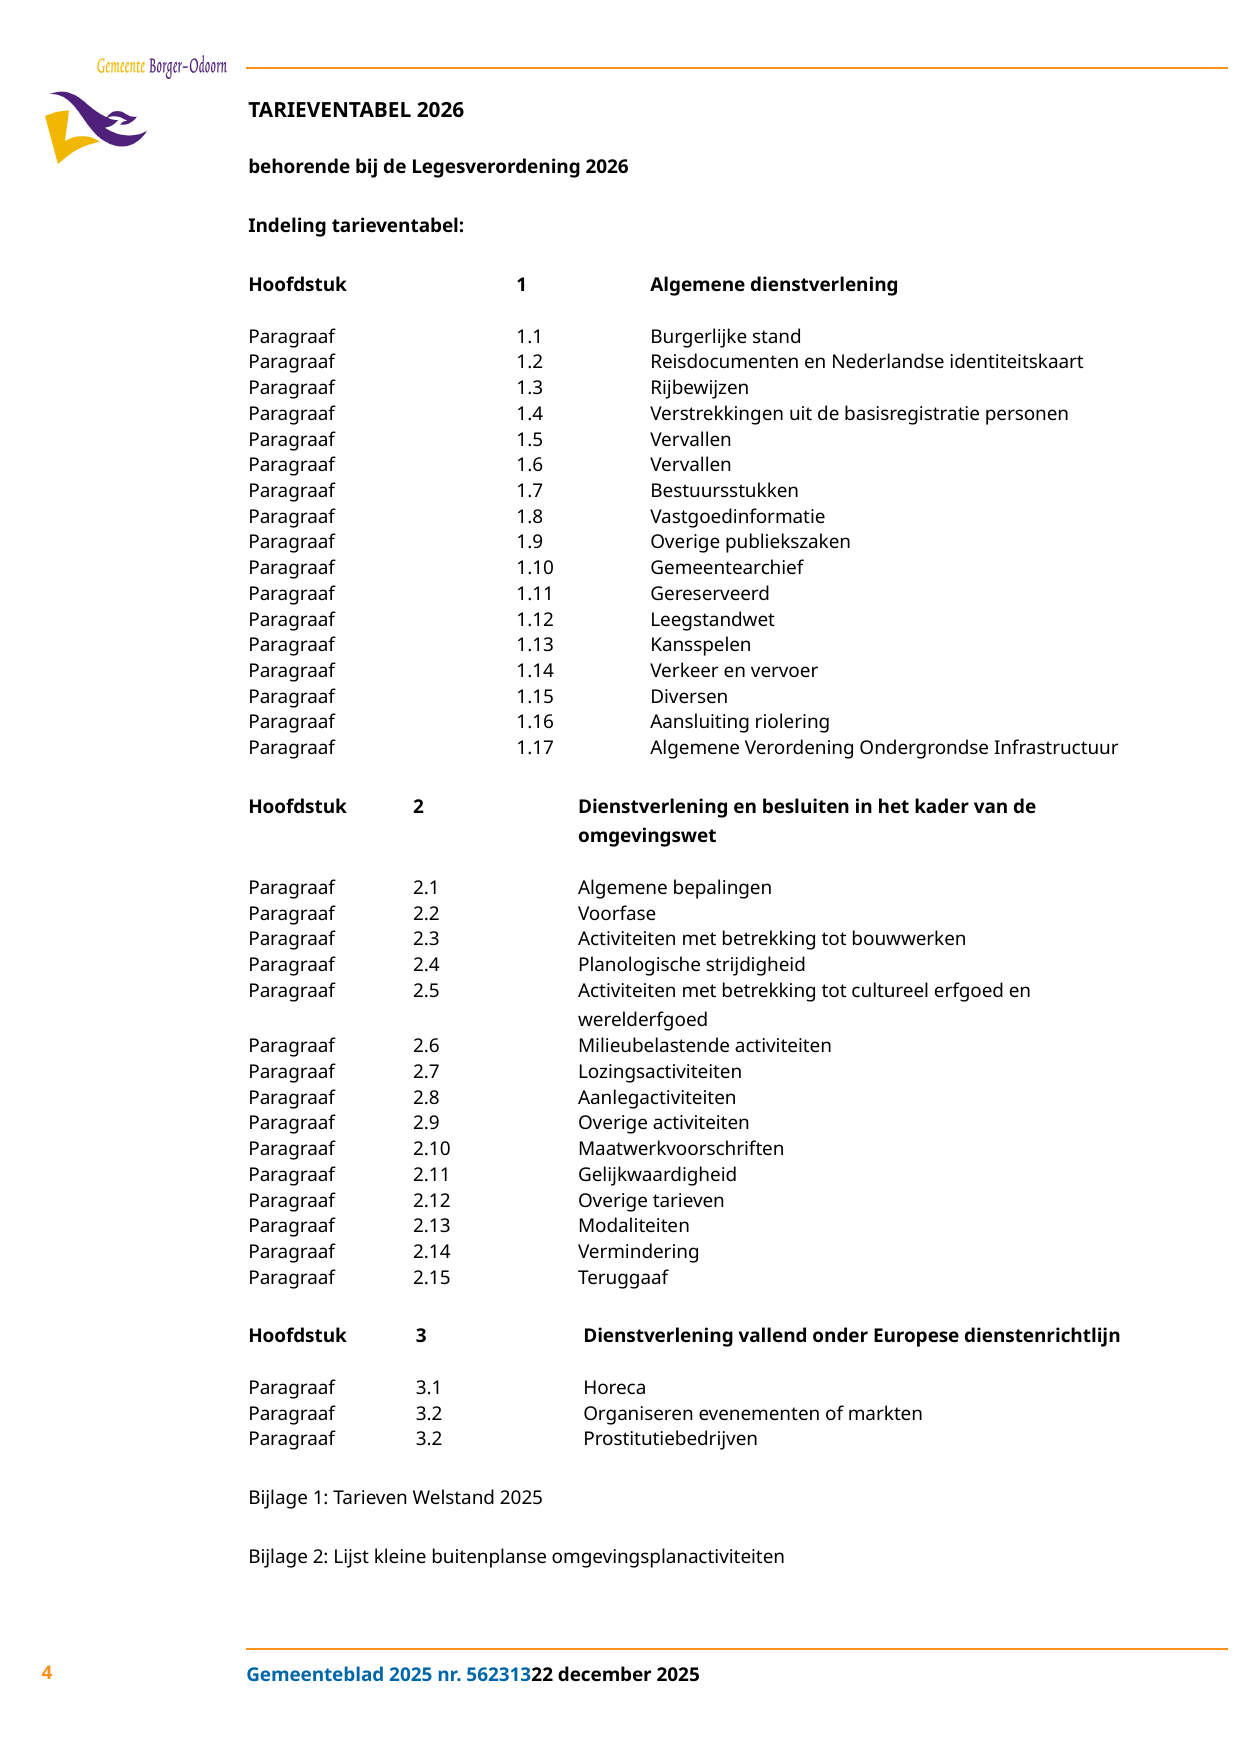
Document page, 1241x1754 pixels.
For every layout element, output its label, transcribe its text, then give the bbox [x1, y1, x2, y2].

table_header Hoofdstuk [248, 271, 516, 297]
table_cell 2.13 [413, 1213, 578, 1238]
table_cell [382, 297, 1017, 323]
table_cell Paragraaf [248, 657, 516, 683]
table_cell Overige activiteiten [578, 1110, 1152, 1135]
table_cell Horeca [583, 1374, 1152, 1400]
table_cell 2.4 [413, 951, 578, 977]
table_cell Paragraaf [248, 554, 516, 580]
table_cell 1.4 [516, 400, 650, 426]
table_cell Paragraaf [248, 349, 516, 374]
table_cell 2.8 [413, 1084, 578, 1109]
table_cell [583, 1348, 1152, 1374]
table_cell 3.2 [416, 1426, 583, 1451]
table_cell [248, 849, 413, 874]
table_cell Activiteiten met betrekking tot bouwwerken [578, 926, 1152, 951]
table_cell Algemene Verordening Ondergrondse Infrastructuur [650, 735, 1152, 760]
table_cell Vervallen [650, 426, 1152, 451]
table_cell Paragraaf [248, 683, 516, 709]
table_cell 1.17 [516, 735, 650, 760]
table_cell Algemene bepalingen [578, 874, 1152, 900]
table_cell 1.1 [516, 323, 650, 348]
table_cell Reisdocumenten en Nederlandse identiteitskaart [650, 349, 1152, 374]
table_cell 2.2 [413, 900, 578, 926]
table_cell Lozingsactiviteiten [578, 1058, 1152, 1084]
table_cell [413, 849, 578, 874]
table_cell Paragraaf [248, 926, 413, 951]
table_cell Gereserveerd [650, 580, 1152, 606]
table_cell [578, 849, 1152, 874]
table_cell Paragraaf [248, 900, 413, 926]
table_cell 1.6 [516, 451, 650, 477]
table_cell 1.16 [516, 709, 650, 734]
table_cell Verkeer en vervoer [650, 657, 1152, 683]
table_cell Rijbewijzen [650, 374, 1152, 400]
table_cell Paragraaf [248, 1213, 413, 1238]
table_cell Paragraaf [248, 709, 516, 734]
table_cell Paragraaf [248, 606, 516, 632]
table_cell 2.7 [413, 1058, 578, 1084]
table_cell Paragraaf [248, 503, 516, 529]
table_cell Paragraaf [248, 580, 516, 606]
text TARIEVENTABEL 2026 [248, 95, 1152, 123]
table_cell 2.9 [413, 1110, 578, 1135]
table_cell Milieubelastende activiteiten [578, 1033, 1152, 1058]
table_cell [248, 1348, 416, 1374]
table_cell Paragraaf [248, 451, 516, 477]
picture [41, 47, 231, 172]
table_header Dienstverlening en besluiten in het kader van de omgevingswet [578, 793, 1152, 848]
table_header 1 [516, 271, 650, 297]
table_cell Paragraaf [248, 1264, 413, 1290]
table_cell 2.10 [413, 1135, 578, 1161]
table_cell 1.7 [516, 477, 650, 503]
table_cell Voorfase [578, 900, 1152, 926]
table_cell [416, 1348, 583, 1374]
table_header Dienstverlening vallend onder Europese dienstenrichtlijn [583, 1323, 1152, 1348]
table_cell 2.15 [413, 1264, 578, 1290]
table_cell Bestuursstukken [650, 477, 1152, 503]
table_cell Paragraaf [248, 1110, 413, 1135]
table_cell Paragraaf [248, 874, 413, 900]
table_cell 2.5 [413, 977, 578, 1032]
table_cell Paragraaf [248, 1187, 413, 1212]
table_cell Paragraaf [248, 951, 413, 977]
table_cell 1.11 [516, 580, 650, 606]
table_cell 2.14 [413, 1238, 578, 1264]
text Indeling tarieventabel: [248, 212, 1152, 238]
table_cell 2.3 [413, 926, 578, 951]
table_cell Planologische strijdigheid [578, 951, 1152, 977]
table_cell Paragraaf [248, 1238, 413, 1264]
table_cell Paragraaf [248, 400, 516, 426]
table_cell 2.11 [413, 1161, 578, 1187]
table_cell Paragraaf [248, 1033, 413, 1058]
table_header Algemene dienstverlening [650, 271, 1152, 297]
table_cell Organiseren evenementen of markten [583, 1400, 1152, 1426]
table_cell 1.13 [516, 632, 650, 657]
text behorende bij de Legesverordening 2026 [248, 153, 1152, 179]
table_cell Verstrekkingen uit de basisregistratie personen [650, 400, 1152, 426]
table_cell Vermindering [578, 1238, 1152, 1264]
table_cell Vastgoedinformatie [650, 503, 1152, 529]
text Bijlage 1: Tarieven Welstand 2025 [248, 1484, 1152, 1510]
table_cell Aansluiting riolering [650, 709, 1152, 734]
table_cell Paragraaf [248, 323, 516, 348]
table_cell 1.5 [516, 426, 650, 451]
table_cell Paragraaf [248, 1084, 413, 1109]
table_cell Overige publiekszaken [650, 529, 1152, 554]
table_cell Paragraaf [248, 477, 516, 503]
table_cell Paragraaf [248, 1400, 416, 1426]
table_cell Paragraaf [248, 1161, 413, 1187]
table_cell Prostitutiebedrijven [583, 1426, 1152, 1451]
table_cell Paragraaf [248, 1426, 416, 1451]
table_cell 3.2 [416, 1400, 583, 1426]
table_header 2 [413, 793, 578, 848]
table_cell Paragraaf [248, 735, 516, 760]
table_cell 1.10 [516, 554, 650, 580]
table_cell 1.8 [516, 503, 650, 529]
table_cell Diversen [650, 683, 1152, 709]
table_cell 2.1 [413, 874, 578, 900]
table_cell 1.14 [516, 657, 650, 683]
table_cell Teruggaaf [578, 1264, 1152, 1290]
table_header 3 [416, 1323, 583, 1348]
table_cell Leegstandwet [650, 606, 1152, 632]
table_cell 1.12 [516, 606, 650, 632]
table_cell Gemeentearchief [650, 554, 1152, 580]
table_cell Gelijkwaardigheid [578, 1161, 1152, 1187]
table_cell Paragraaf [248, 632, 516, 657]
table_cell Activiteiten met betrekking tot cultureel erfgoed en werelderfgoed [578, 977, 1152, 1032]
table_header Hoofdstuk [248, 793, 413, 848]
table_cell Aanlegactiviteiten [578, 1084, 1152, 1109]
table_cell 1.9 [516, 529, 650, 554]
table_cell Kansspelen [650, 632, 1152, 657]
table_cell 1.15 [516, 683, 650, 709]
table_cell Paragraaf [248, 529, 516, 554]
table_cell 1.2 [516, 349, 650, 374]
table_cell Maatwerkvoorschriften [578, 1135, 1152, 1161]
table_cell 2.6 [413, 1033, 578, 1058]
table_cell 3.1 [416, 1374, 583, 1400]
table_cell Overige tarieven [578, 1187, 1152, 1212]
table_cell 2.12 [413, 1187, 578, 1212]
table_cell Paragraaf [248, 374, 516, 400]
table_cell Paragraaf [248, 1135, 413, 1161]
table_cell 1.3 [516, 374, 650, 400]
table_cell Modaliteiten [578, 1213, 1152, 1238]
text Bijlage 2: Lijst kleine buitenplanse omgevingsplanactiviteiten [248, 1543, 1152, 1569]
table_cell Paragraaf [248, 1058, 413, 1084]
table_cell Paragraaf [248, 426, 516, 451]
table_cell [248, 297, 382, 323]
table_header Hoofdstuk [248, 1323, 416, 1348]
table_cell Paragraaf [248, 1374, 416, 1400]
table_cell Paragraaf [248, 977, 413, 1032]
table_cell Burgerlijke stand [650, 323, 1152, 348]
table_cell Vervallen [650, 451, 1152, 477]
